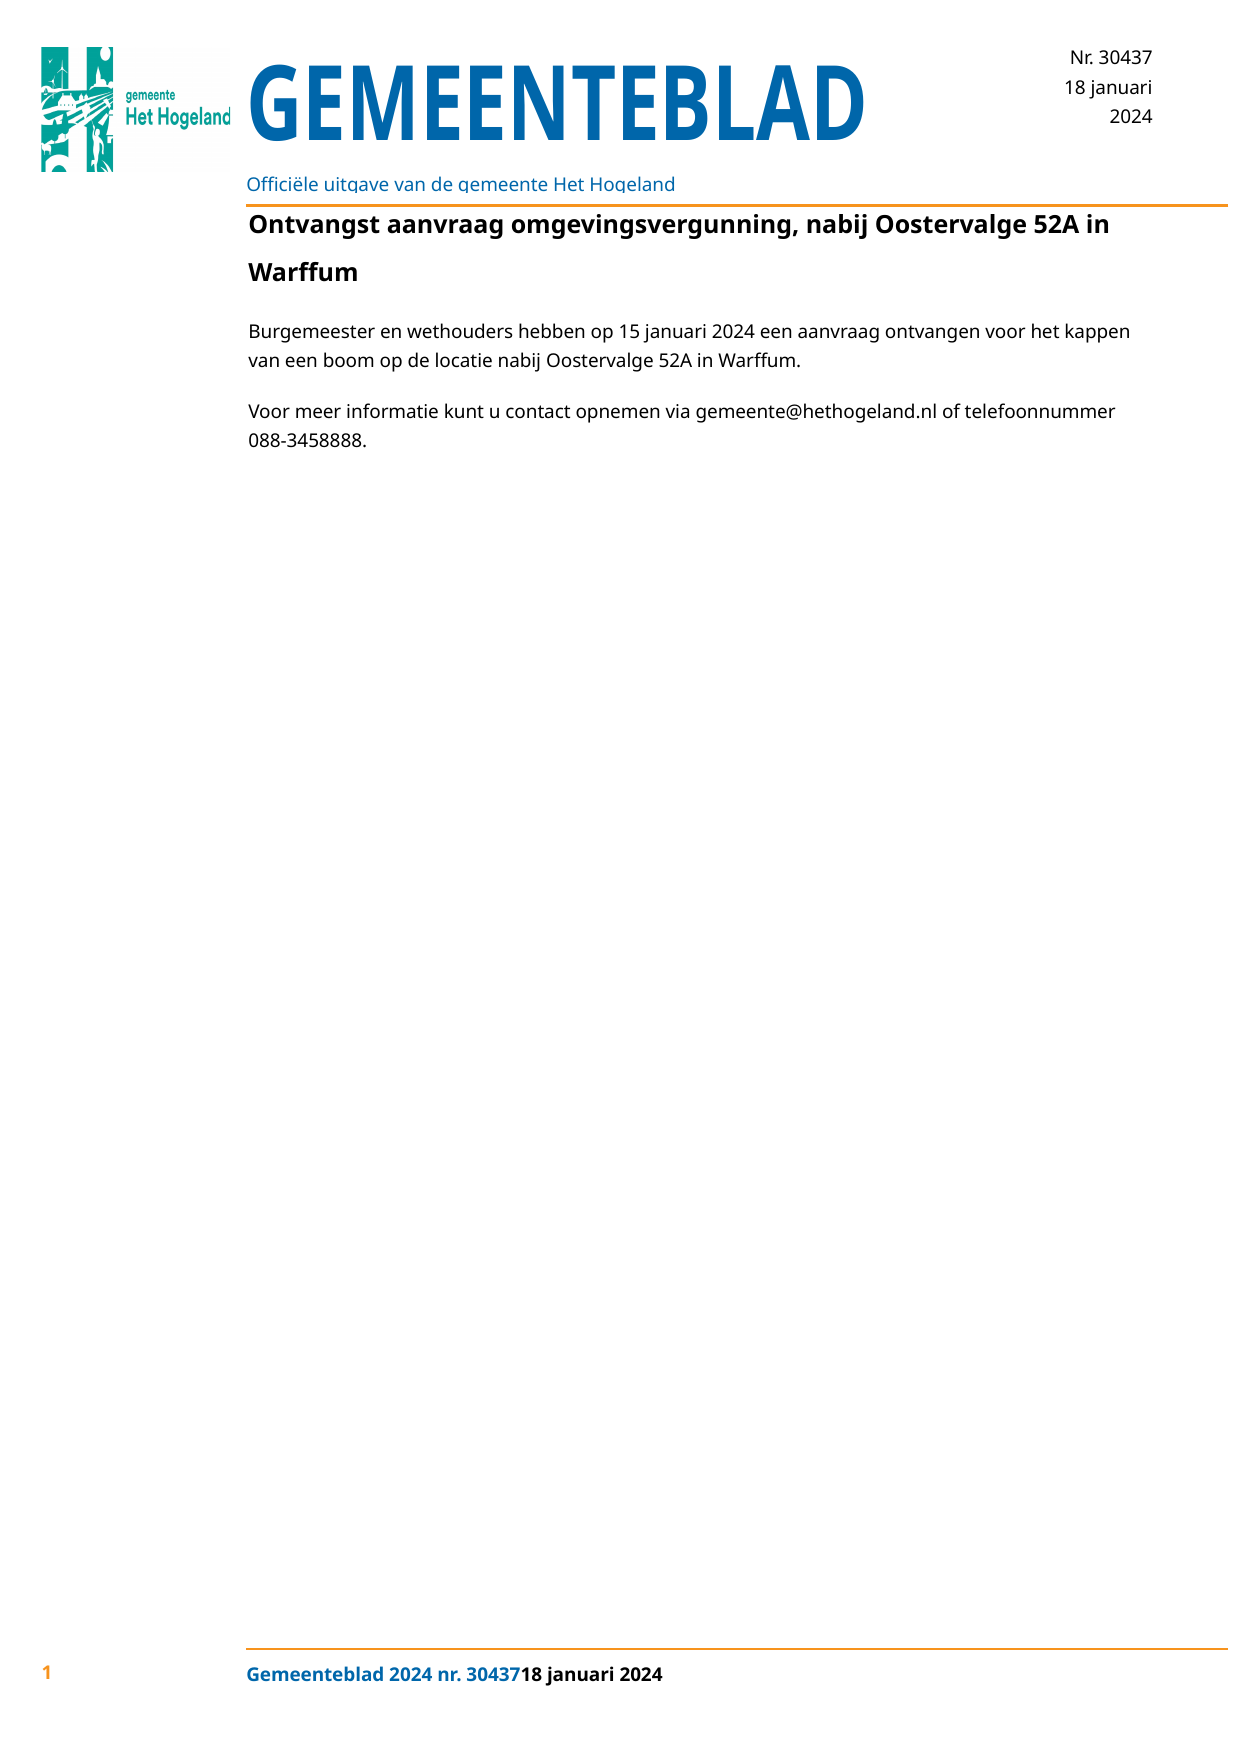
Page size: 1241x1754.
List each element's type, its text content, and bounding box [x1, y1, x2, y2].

picture [41, 47, 231, 172]
text Ontvangst aanvraag omgevingsvergunning, nabij Oostervalge 52A in Warffum [248, 207, 1152, 288]
text Burgemeester en wethouders hebben op 15 januari 2024 een aanvraag ontvangen voor het kappen van een boom op de locatie nabij Oostervalge 52A in Warffum. [248, 318, 1152, 373]
text Voor meer informatie kunt u contact opnemen via gemeente@hethogeland.nl of telefoonnummer 088-3458888. [248, 398, 1152, 453]
